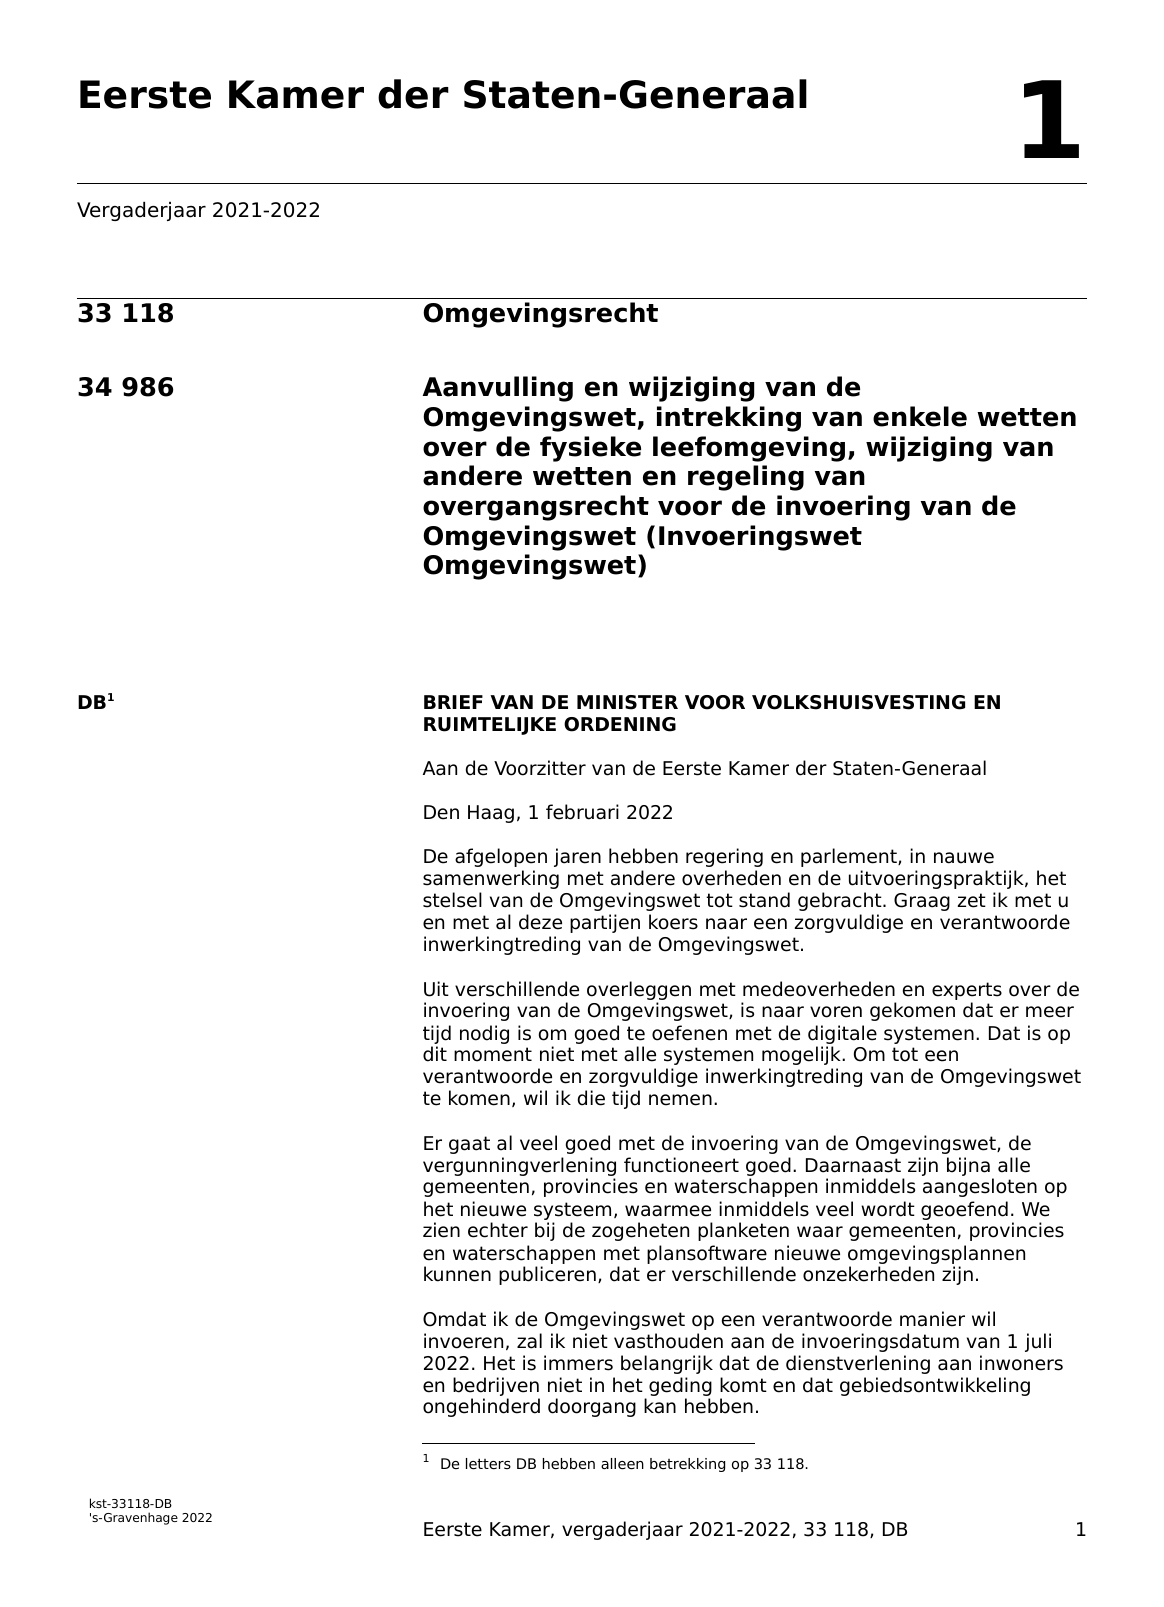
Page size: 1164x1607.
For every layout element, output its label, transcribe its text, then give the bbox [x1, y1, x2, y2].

subtitle 34 986 Aanvulling en wijziging van de Omgevingswet, intrekking van enkele wetten over de fysieke leefomgeving, wijziging van andere wetten en regeling van overgangsrecht voor de invoering van de Omgevingswet (Invoeringswet Omgevingswet) [77, 373, 1087, 581]
subtitle DB BRIEF VAN DE MINISTER VOOR VOLKSHUISVESTING EN RUIMTELIJKE ORDENING [77, 692, 1087, 736]
table_header 1 [886, 59, 1087, 183]
subtitle 33 118 Omgevingsrecht [77, 299, 1087, 329]
text kst-33118-DB [88, 1497, 323, 1511]
text Omdat ik de Omgevingswet op een verantwoorde manier wil invoeren, zal ik niet vasthouden aan de invoeringsdatum van 1 juli 2022. Het is immers belangrijk dat de dienstverlening aan inwoners en bedrijven niet in het geding komt en dat gebiedsontwikkeling ongehinderd doorgang kan hebben. [422, 1308, 1087, 1418]
text Den Haag, 1 februari 2022 [422, 802, 1087, 824]
table_cell Vergaderjaar 2021-2022 [77, 184, 1087, 298]
text Aan de Voorzitter van de Eerste Kamer der Staten-Generaal [422, 758, 1087, 780]
text De afgelopen jaren hebben regering en parlement, in nauwe samenwerking met andere overheden en de uitvoeringspraktijk, het stelsel van de Omgevingswet tot stand gebracht. Graag zet ik met u en met al deze partijen koers naar een zorgvuldige en verantwoorde inwerkingtreding van de Omgevingswet. [422, 846, 1087, 956]
text 's-Gravenhage 2022 [88, 1511, 323, 1525]
text De letters DB hebben alleen betrekking op 33 118. [422, 1452, 1087, 1474]
table_header Eerste Kamer der Staten-Generaal [77, 59, 886, 183]
text Uit verschillende overleggen met medeoverheden en experts over de invoering van de Omgevingswet, is naar voren gekomen dat er meer tijd nodig is om goed te oefenen met de digitale systemen. Dat is op dit moment niet met alle systemen mogelijk. Om tot een verantwoorde en zorgvuldige inwerkingtreding van de Omgevingswet te komen, wil ik die tijd nemen. [422, 978, 1087, 1110]
text Er gaat al veel goed met de invoering van de Omgevingswet, de vergunningverlening functioneert goed. Daarnaast zijn bijna alle gemeenten, provincies en waterschappen inmiddels aangesloten op het nieuwe systeem, waarmee inmiddels veel wordt geoefend. We zien echter bij de zogeheten planketen waar gemeenten, provincies en waterschappen met plansoftware nieuwe omgevingsplannen kunnen publiceren, dat er verschillende onzekerheden zijn. [422, 1132, 1087, 1286]
